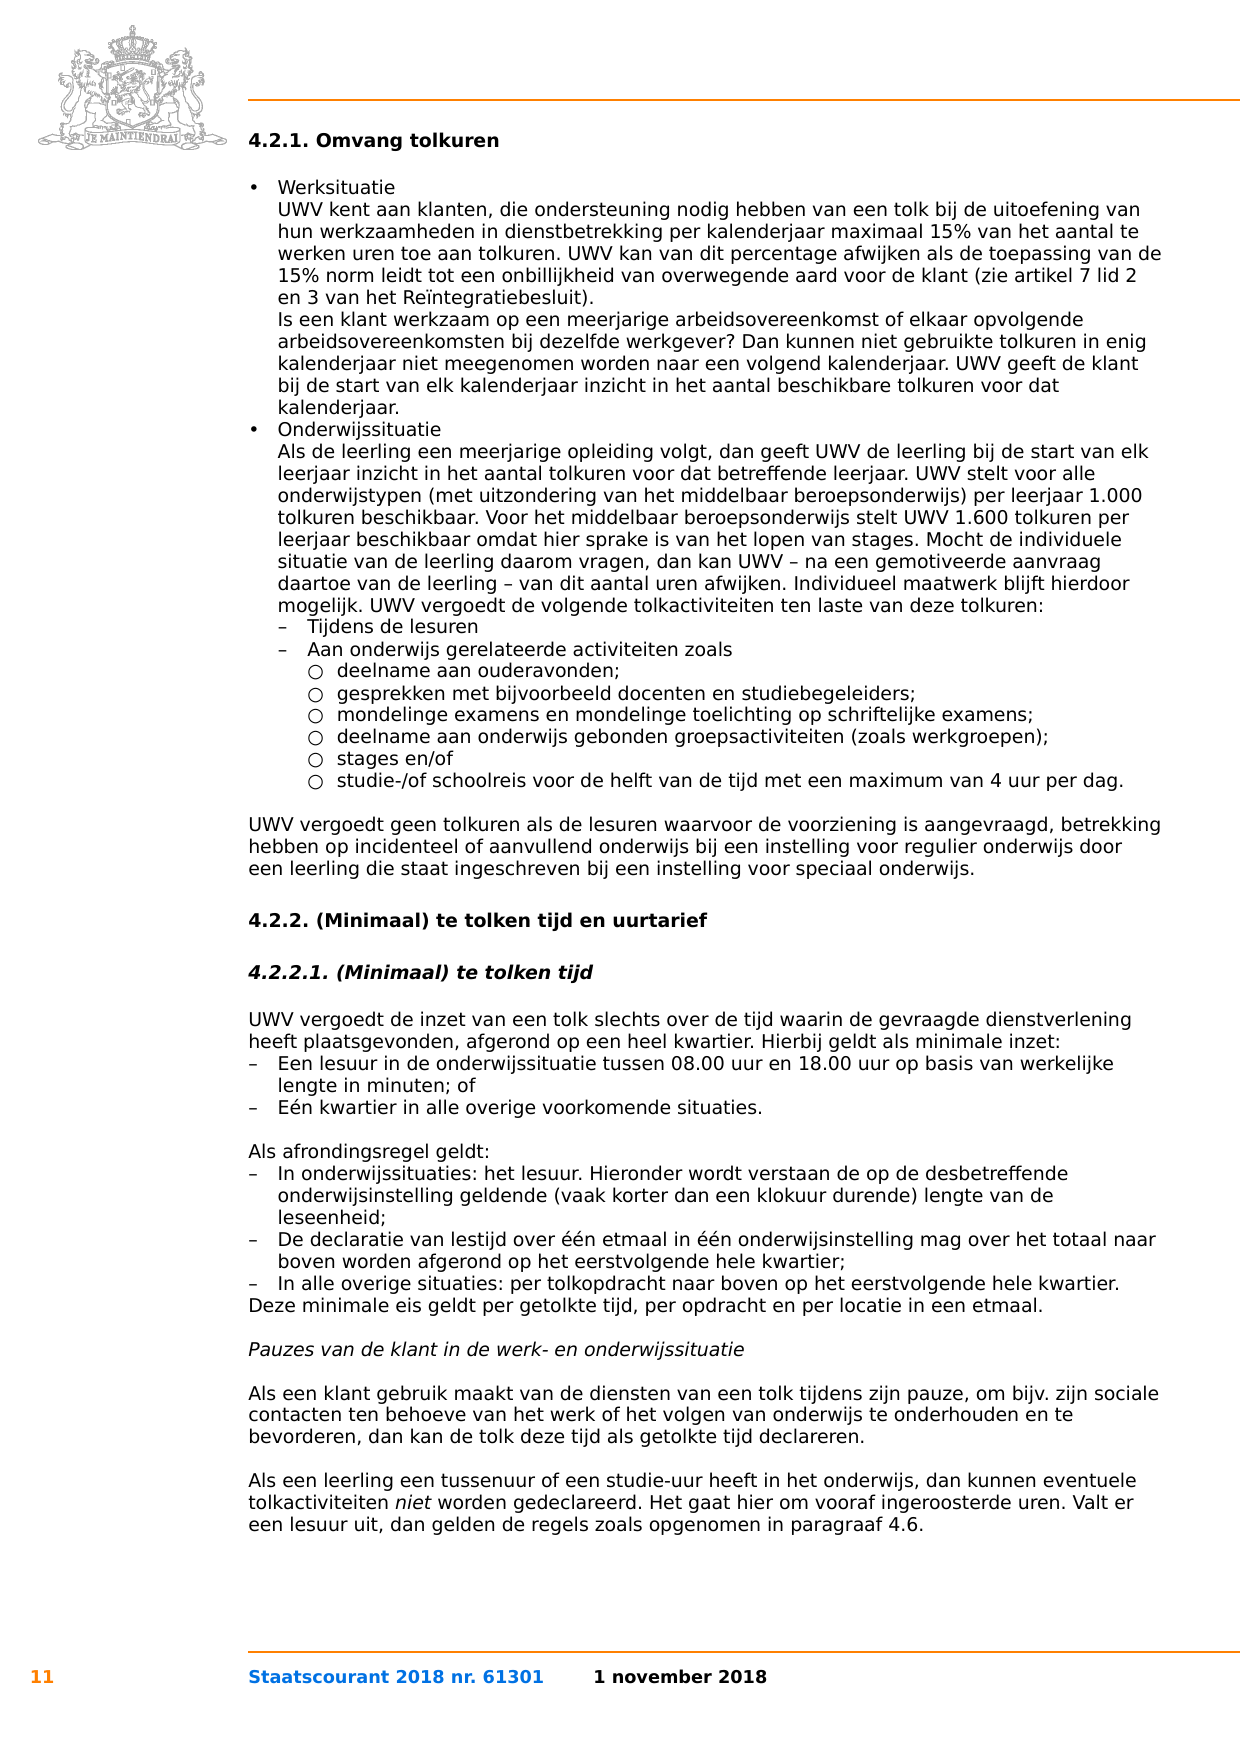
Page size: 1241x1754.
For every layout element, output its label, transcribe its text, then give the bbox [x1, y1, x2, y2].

text UWV kent aan klanten, die ondersteuning nodig hebben van een tolk bij de uitoefening van hun werkzaamheden in dienstbetrekking per kalenderjaar maximaal 15% van het aantal te werken uren toe aan tolkuren. UWV kan van dit percentage afwijken als de toepassing van de 15% norm leidt tot een onbillijkheid van overwegende aard voor de klant (zie artikel 7 lid 2 en 3 van het Reïntegratiebesluit). [277, 199, 1163, 309]
subtitle Pauzes van de klant in de werk- en onderwijssituatie [248, 1338, 1163, 1361]
text – Tijdens de lesuren [278, 616, 1163, 638]
text Als een leerling een tussenuur of een studie-uur heeft in het onderwijs, dan kunnen eventuele tolkactiviteiten niet worden gedeclareerd. Het gaat hier om vooraf ingeroosterde uren. Valt er een lesuur uit, dan gelden de regels zoals opgenomen in paragraaf 4.6. [248, 1470, 1163, 1536]
text • Onderwijssituatie [248, 419, 1163, 441]
text ○ stages en/of [307, 748, 1163, 770]
picture [38, 25, 227, 150]
text Als een klant gebruik maakt van de diensten van een tolk tijdens zijn pauze, om bijv. zijn sociale contacten ten behoeve van het werk of het volgen van onderwijs te onderhouden en te bevorderen, dan kan de tolk deze tijd als getolkte tijd declareren. [248, 1382, 1163, 1448]
subtitle 4.2.2. (Minimaal) te tolken tijd en uurtarief [248, 910, 1163, 932]
text ○ mondelinge examens en mondelinge toelichting op schriftelijke examens; [307, 704, 1163, 726]
text – Aan onderwijs gerelateerde activiteiten zoals [278, 638, 1163, 660]
text ○ deelname aan ouderavonden; [307, 660, 1163, 682]
text – In alle overige situaties: per tolkopdracht naar boven op het eerstvolgende hele kwartier. [248, 1273, 1163, 1295]
text – De declaratie van lestijd over één etmaal in één onderwijsinstelling mag over het totaal naar boven worden afgerond op het eerstvolgende hele kwartier; [248, 1229, 1163, 1273]
text ○ deelname aan onderwijs gebonden groepsactiviteiten (zoals werkgroepen); [307, 726, 1163, 748]
text UWV vergoedt geen tolkuren als de lesuren waarvoor de voorziening is aangevraagd, betrekking hebben op incidenteel of aanvullend onderwijs bij een instelling voor regulier onderwijs door een leerling die staat ingeschreven bij een instelling voor speciaal onderwijs. [248, 814, 1163, 880]
text ○ studie-/of schoolreis voor de helft van de tijd met een maximum van 4 uur per dag. [307, 770, 1163, 792]
text Als afrondingsregel geldt: [248, 1141, 1163, 1163]
text • Werksituatie [248, 177, 1163, 199]
text – In onderwijssituaties: het lesuur. Hieronder wordt verstaan de op de desbetreffende onderwijsinstelling geldende (vaak korter dan een klokuur durende) lengte van de leseenheid; [248, 1163, 1163, 1229]
text ○ gesprekken met bijvoorbeeld docenten en studiebegeleiders; [307, 682, 1163, 704]
text UWV vergoedt de inzet van een tolk slechts over de tijd waarin de gevraagde dienstverlening heeft plaatsgevonden, afgerond op een heel kwartier. Hierbij geldt als minimale inzet: [248, 1009, 1163, 1053]
text – Een lesuur in de onderwijssituatie tussen 08.00 uur en 18.00 uur op basis van werkelijke lengte in minuten; of [248, 1053, 1163, 1097]
text Als de leerling een meerjarige opleiding volgt, dan geeft UWV de leerling bij de start van elk leerjaar inzicht in het aantal tolkuren voor dat betreffende leerjaar. UWV stelt voor alle onderwijstypen (met uitzondering van het middelbaar beroepsonderwijs) per leerjaar 1.000 tolkuren beschikbaar. Voor het middelbaar beroepsonderwijs stelt UWV 1.600 tolkuren per leerjaar beschikbaar omdat hier sprake is van het lopen van stages. Mocht de individuele situatie van de leerling daarom vragen, dan kan UWV – na een gemotiveerde aanvraag daartoe van de leerling – van dit aantal uren afwijken. Individueel maatwerk blijft hierdoor mogelijk. UWV vergoedt de volgende tolkactiviteiten ten laste van deze tolkuren: [277, 441, 1163, 616]
subtitle 4.2.1. Omvang tolkuren [248, 130, 1163, 152]
text Is een klant werkzaam op een meerjarige arbeidsovereenkomst of elkaar opvolgende arbeidsovereenkomsten bij dezelfde werkgever? Dan kunnen niet gebruikte tolkuren in enig kalenderjaar niet meegenomen worden naar een volgend kalenderjaar. UWV geeft de klant bij de start van elk kalenderjaar inzicht in het aantal beschikbare tolkuren voor dat kalenderjaar. [277, 309, 1163, 419]
subtitle 4.2.2.1. (Minimaal) te tolken tijd [248, 962, 1163, 984]
text Deze minimale eis geldt per getolkte tijd, per opdracht en per locatie in een etmaal. [248, 1295, 1163, 1317]
text – Eén kwartier in alle overige voorkomende situaties. [248, 1097, 1163, 1119]
